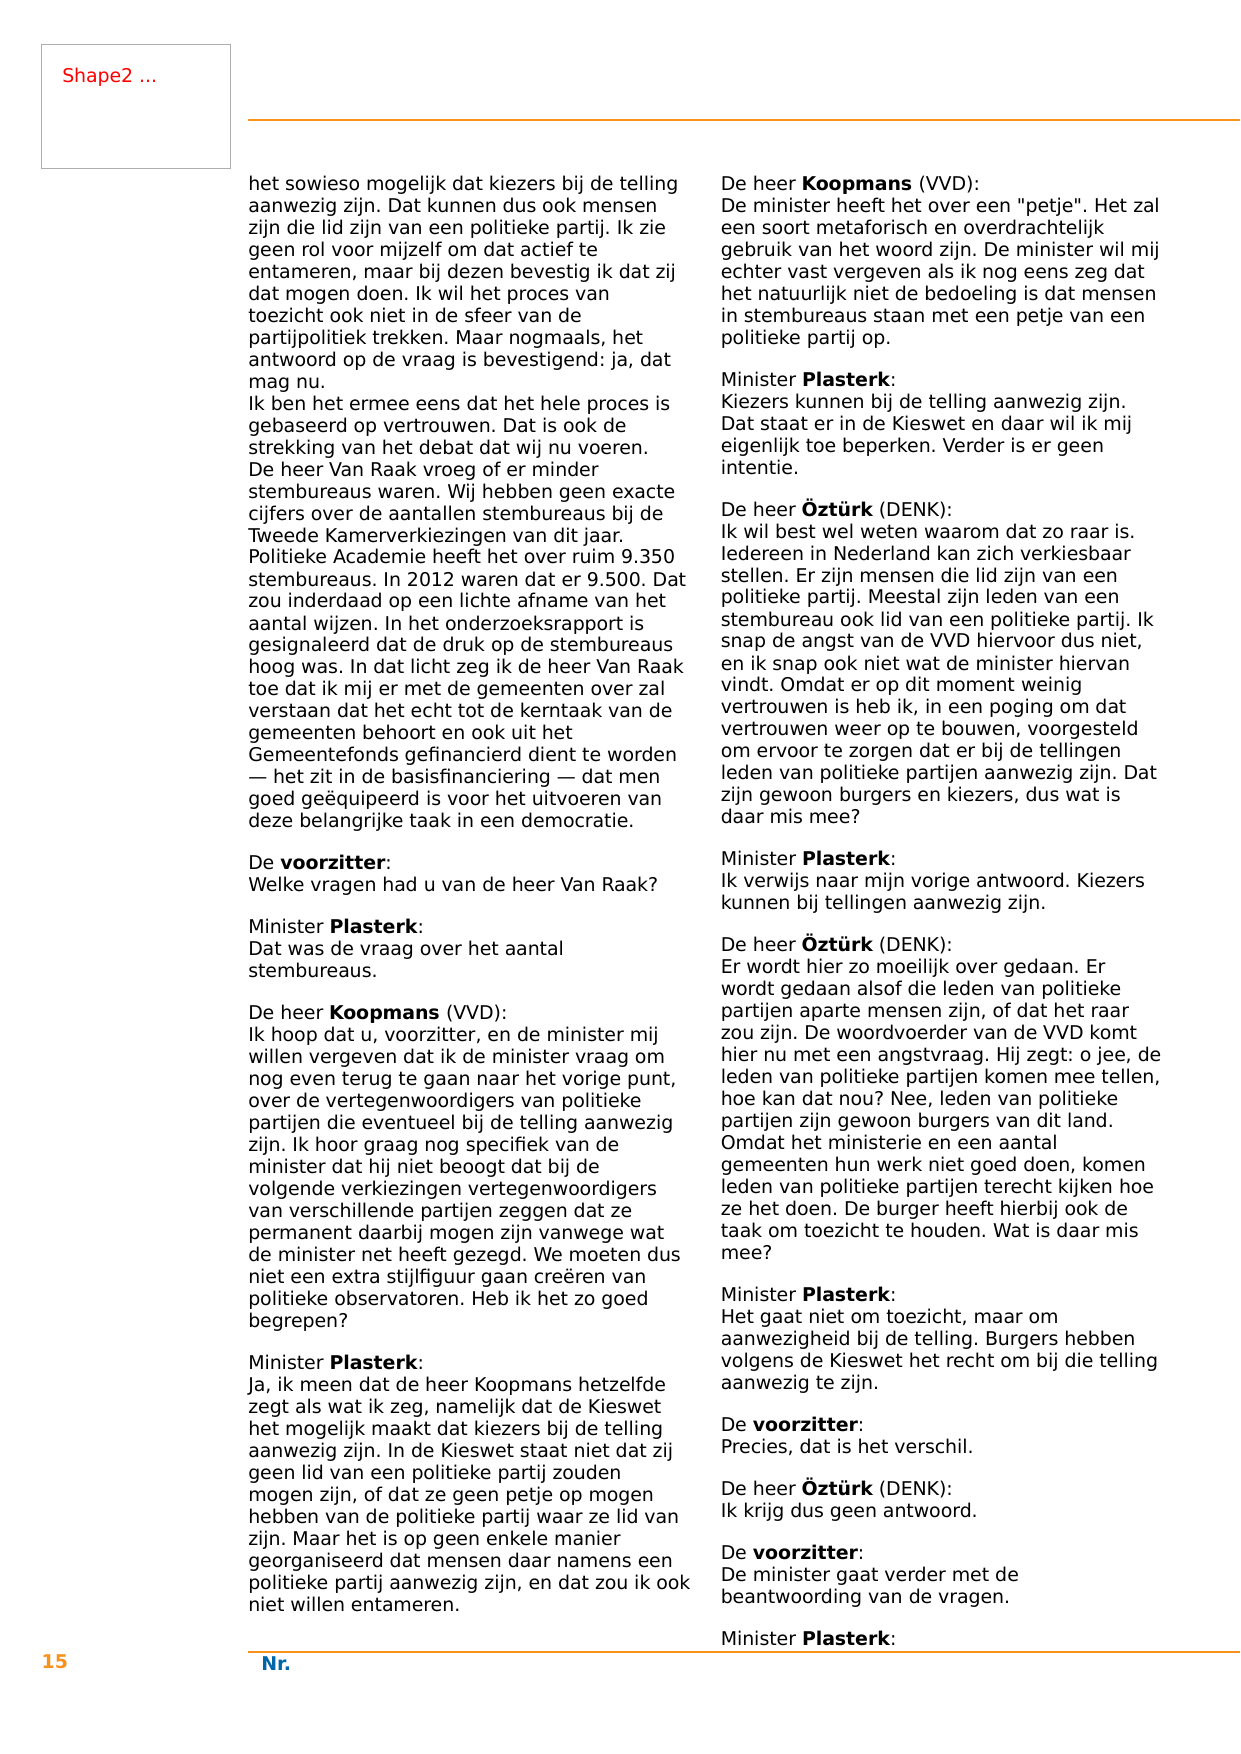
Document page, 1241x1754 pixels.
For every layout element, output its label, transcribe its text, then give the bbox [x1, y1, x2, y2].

text Welke vragen had u van de heer Van Raak? [248, 874, 691, 896]
text Kiezers kunnen bij de telling aanwezig zijn. Dat staat er in de Kieswet en daar wil ik mij eigenlijk toe beperken. Verder is er geen intentie. [721, 391, 1163, 478]
text De heer Koopmans (VVD): [248, 1002, 691, 1024]
text De heer Koopmans (VVD): [721, 173, 1163, 195]
text De voorzitter: [721, 1542, 1163, 1564]
text Precies, dat is het verschil. [721, 1436, 1163, 1458]
text Er wordt hier zo moeilijk over gedaan. Er wordt gedaan alsof die leden van politieke partijen aparte mensen zijn, of dat het raar zou zijn. De woordvoerder van de VVD komt hier nu met een angstvraag. Hij zegt: o jee, de leden van politieke partijen komen mee tellen, hoe kan dat nou? Nee, leden van politieke partijen zijn gewoon burgers van dit land. Omdat het ministerie en een aantal gemeenten hun werk niet goed doen, komen leden van politieke partijen terecht kijken hoe ze het doen. De burger heeft hierbij ook de taak om toezicht te houden. Wat is daar mis mee? [721, 956, 1163, 1264]
text De heer Öztürk (DENK): [721, 934, 1163, 956]
text De minister heeft het over een "petje". Het zal een soort metaforisch en overdrachtelijk gebruik van het woord zijn. De minister wil mij echter vast vergeven als ik nog eens zeg dat het natuurlijk niet de bedoeling is dat mensen in stembureaus staan met een petje van een politieke partij op. [721, 195, 1163, 349]
text het sowieso mogelijk dat kiezers bij de telling aanwezig zijn. Dat kunnen dus ook mensen zijn die lid zijn van een politieke partij. Ik zie geen rol voor mijzelf om dat actief te entameren, maar bij dezen bevestig ik dat zij dat mogen doen. Ik wil het proces van toezicht ook niet in de sfeer van de partijpolitiek trekken. Maar nogmaals, het antwoord op de vraag is bevestigend: ja, dat mag nu. [248, 173, 691, 393]
text De voorzitter: [248, 852, 691, 874]
text Minister Plasterk: [248, 1352, 691, 1374]
text Het gaat niet om toezicht, maar om aanwezigheid bij de telling. Burgers hebben volgens de Kieswet het recht om bij die telling aanwezig te zijn. [721, 1306, 1163, 1394]
text De heer Öztürk (DENK): [721, 1478, 1163, 1500]
text Ja, ik meen dat de heer Koopmans hetzelfde zegt als wat ik zeg, namelijk dat de Kieswet het mogelijk maakt dat kiezers bij de telling aanwezig zijn. In de Kieswet staat niet dat zij geen lid van een politieke partij zouden mogen zijn, of dat ze geen petje op mogen hebben van de politieke partij waar ze lid van zijn. Maar het is op geen enkele manier georganiseerd dat mensen daar namens een politieke partij aanwezig zijn, en dat zou ik ook niet willen entameren. [248, 1374, 691, 1616]
text Ik wil best wel weten waarom dat zo raar is. Iedereen in Nederland kan zich verkiesbaar stellen. Er zijn mensen die lid zijn van een politieke partij. Meestal zijn leden van een stembureau ook lid van een politieke partij. Ik snap de angst van de VVD hiervoor dus niet, en ik snap ook niet wat de minister hiervan vindt. Omdat er op dit moment weinig vertrouwen is heb ik, in een poging om dat vertrouwen weer op te bouwen, voorgesteld om ervoor te zorgen dat er bij de tellingen leden van politieke partijen aanwezig zijn. Dat zijn gewoon burgers en kiezers, dus wat is daar mis mee? [721, 521, 1163, 828]
text De heer Van Raak vroeg of er minder stembureaus waren. Wij hebben geen exacte cijfers over de aantallen stembureaus bij de Tweede Kamerverkiezingen van dit jaar. Politieke Academie heeft het over ruim 9.350 stembureaus. In 2012 waren dat er 9.500. Dat zou inderdaad op een lichte afname van het aantal wijzen. In het onderzoeksrapport is gesignaleerd dat de druk op de stembureaus hoog was. In dat licht zeg ik de heer Van Raak toe dat ik mij er met de gemeenten over zal verstaan dat het echt tot de kerntaak van de gemeenten behoort en ook uit het Gemeentefonds gefinancierd dient te worden — het zit in de basisfinanciering — dat men goed geëquipeerd is voor het uitvoeren van deze belangrijke taak in een democratie. [248, 458, 691, 832]
text Ik ben het ermee eens dat het hele proces is gebaseerd op vertrouwen. Dat is ook de strekking van het debat dat wij nu voeren. [248, 393, 691, 458]
text Minister Plasterk: [721, 369, 1163, 391]
text Dat was de vraag over het aantal stembureaus. [248, 938, 691, 982]
text Minister Plasterk: [721, 848, 1163, 870]
text Ik verwijs naar mijn vorige antwoord. Kiezers kunnen bij tellingen aanwezig zijn. [721, 870, 1163, 914]
text Minister Plasterk: [248, 916, 691, 938]
text Minister Plasterk: [721, 1628, 1163, 1649]
text De heer Öztürk (DENK): [721, 498, 1163, 521]
text De minister gaat verder met de beantwoording van de vragen. [721, 1564, 1163, 1608]
text Minister Plasterk: [721, 1284, 1163, 1306]
text Ik hoop dat u, voorzitter, en de minister mij willen vergeven dat ik de minister vraag om nog even terug te gaan naar het vorige punt, over de vertegenwoordigers van politieke partijen die eventueel bij de telling aanwezig zijn. Ik hoor graag nog specifiek van de minister dat hij niet beoogt dat bij de volgende verkiezingen vertegenwoordigers van verschillende partijen zeggen dat ze permanent daarbij mogen zijn vanwege wat de minister net heeft gezegd. We moeten dus niet een extra stijlfiguur gaan creëren van politieke observatoren. Heb ik het zo goed begrepen? [248, 1024, 691, 1332]
text Ik krijg dus geen antwoord. [721, 1500, 1163, 1522]
text De voorzitter: [721, 1414, 1163, 1436]
